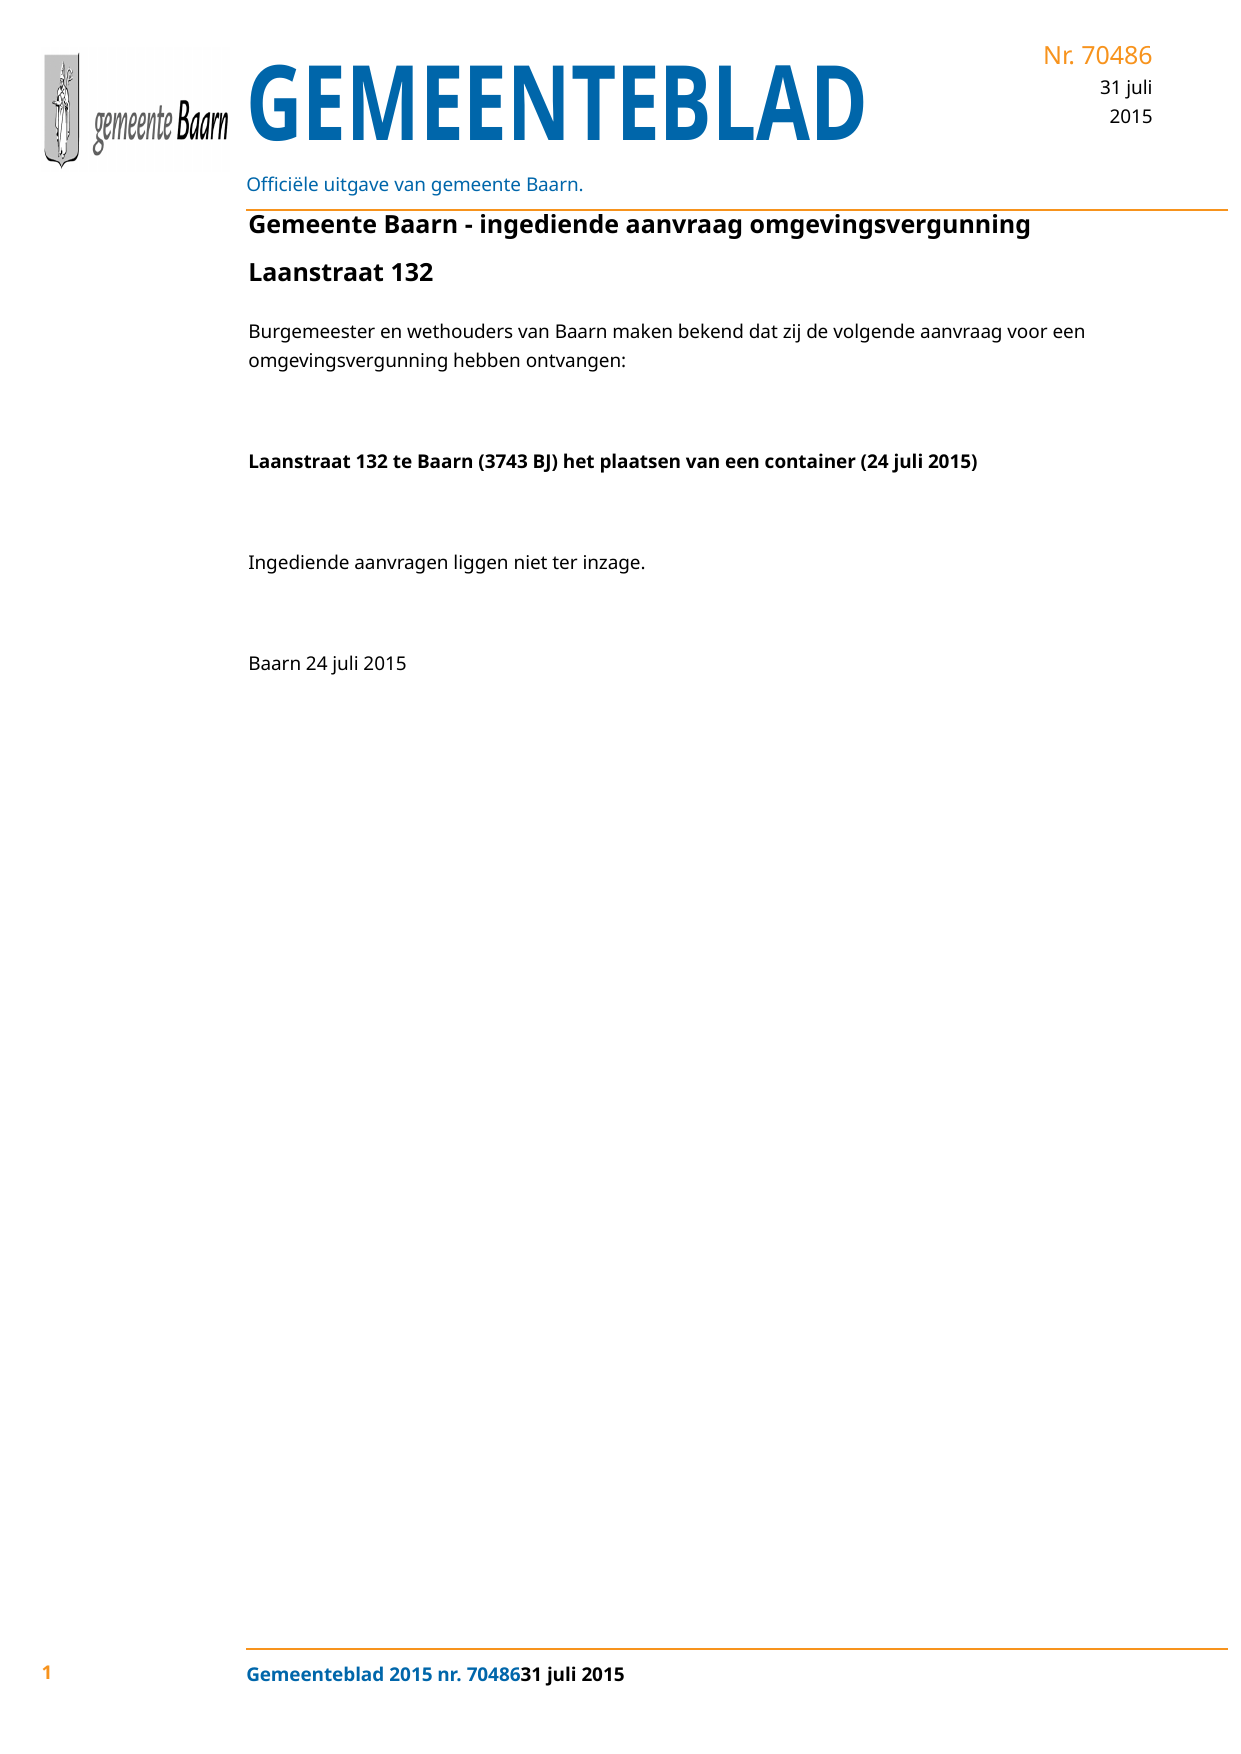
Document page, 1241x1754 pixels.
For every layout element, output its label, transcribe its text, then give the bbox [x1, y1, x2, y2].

text Gemeente Baarn - ingediende aanvraag omgevingsvergunning Laanstraat 132 [248, 211, 1152, 288]
text Laanstraat 132 te Baarn (3743 BJ) het plaatsen van een container (24 juli 2015) [248, 448, 1152, 474]
text Baarn 24 juli 2015 [248, 650, 1152, 676]
text Ingediende aanvragen liggen niet ter inzage. [248, 549, 1152, 575]
text Burgemeester en wethouders van Baarn maken bekend dat zij de volgende aanvraag voor een omgevingsvergunning hebben ontvangen: [248, 318, 1152, 373]
picture [41, 47, 231, 172]
